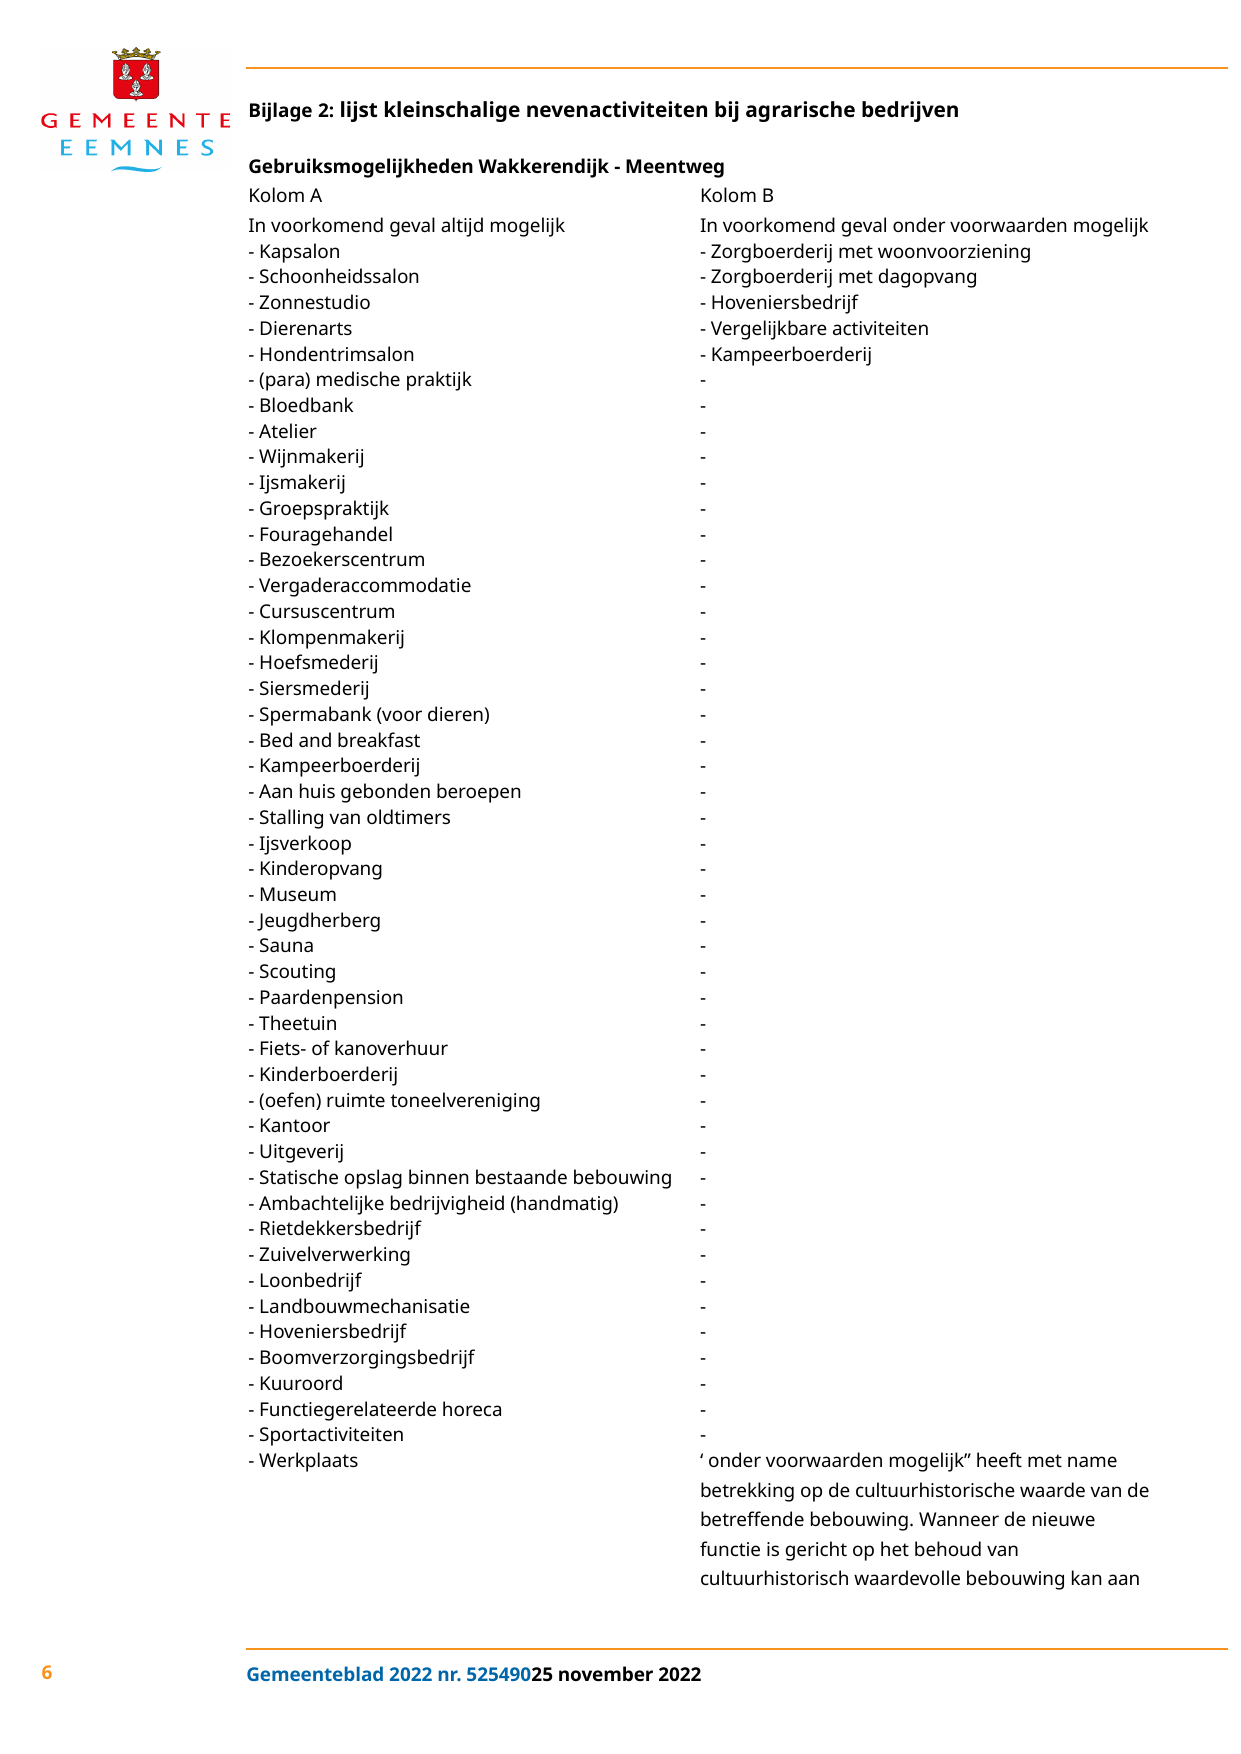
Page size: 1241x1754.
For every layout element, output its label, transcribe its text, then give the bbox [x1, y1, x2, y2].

table_cell - [700, 624, 1152, 649]
table_cell - [700, 1010, 1152, 1036]
table_cell - [700, 1164, 1152, 1190]
table_cell - Bloedbank [248, 392, 700, 418]
table_cell - [700, 1061, 1152, 1087]
table_cell - Loonbedrijf [248, 1267, 700, 1293]
table_cell - Schoonheidssalon [248, 264, 700, 289]
table_cell - Rietdekkersbedrijf [248, 1216, 700, 1241]
table_cell - [700, 547, 1152, 572]
table_cell - Fiets- of kanoverhuur [248, 1036, 700, 1061]
table_cell - Zonnestudio [248, 289, 700, 315]
table_cell - [700, 1344, 1152, 1370]
table_cell - Jeugdherberg [248, 907, 700, 933]
table_cell - [700, 418, 1152, 444]
table_cell - [700, 830, 1152, 855]
table_cell - Ijsmakerij [248, 470, 700, 495]
table_cell - [700, 495, 1152, 521]
table_cell - Sportactiviteiten [248, 1421, 700, 1447]
table_cell - (oefen) ruimte toneelvereniging [248, 1087, 700, 1113]
table_cell - Ambachtelijke bedrijvigheid (handmatig) [248, 1190, 700, 1216]
table_cell - [700, 1113, 1152, 1138]
table_cell - [700, 933, 1152, 958]
table_cell - Groepspraktijk [248, 495, 700, 521]
table_cell - Ijsverkoop [248, 830, 700, 855]
table_cell - Kinderopvang [248, 855, 700, 881]
table_cell - Functiegerelateerde horeca [248, 1396, 700, 1421]
text Bijlage 2: lijst kleinschalige nevenactiviteiten bij agrarische bedrijven [248, 95, 1152, 123]
table_cell - Boomverzorgingsbedrijf [248, 1344, 700, 1370]
table_cell - Uitgeverij [248, 1139, 700, 1164]
table_cell - (para) medische praktijk [248, 367, 700, 392]
table_cell - Kuuroord [248, 1370, 700, 1396]
text Gebruiksmogelijkheden Wakkerendijk - Meentweg [248, 153, 1152, 179]
table_cell - [700, 1241, 1152, 1267]
table_cell - [700, 1421, 1152, 1447]
table_cell - [700, 984, 1152, 1010]
table_cell - [700, 1396, 1152, 1421]
table_cell - [700, 1190, 1152, 1216]
table_cell - Zorgboerderij met dagopvang [700, 264, 1152, 289]
table_cell - [700, 444, 1152, 469]
table_cell - Aan huis gebonden beroepen [248, 778, 700, 804]
table_cell - [700, 753, 1152, 778]
table_cell - Atelier [248, 418, 700, 444]
table_cell - Siersmederij [248, 675, 700, 701]
table_cell - [700, 778, 1152, 804]
table_cell - Stalling van oldtimers [248, 804, 700, 830]
table_cell - Zuivelverwerking [248, 1241, 700, 1267]
table_cell - Sauna [248, 933, 700, 958]
table_cell - [700, 1139, 1152, 1164]
table_cell - [700, 675, 1152, 701]
table_cell - Statische opslag binnen bestaande bebouwing [248, 1164, 700, 1190]
table_cell - Vergelijkbare activiteiten [700, 315, 1152, 341]
table_cell ‘ onder voorwaarden mogelijk” heeft met name betrekking op de cultuurhistorische waarde van de betreffende bebouwing. Wanneer de nieuwe functie is gericht op het behoud van cultuurhistorisch waardevolle bebouwing kan aan [700, 1447, 1152, 1591]
table_cell - [700, 1036, 1152, 1061]
table_cell - [700, 958, 1152, 984]
table_cell - Hondentrimsalon [248, 341, 700, 367]
table_cell - [700, 521, 1152, 547]
table_cell - [700, 1267, 1152, 1293]
table_cell - [700, 598, 1152, 624]
table_cell - Landbouwmechanisatie [248, 1293, 700, 1318]
table_cell - [700, 701, 1152, 727]
table_cell - Paardenpension [248, 984, 700, 1010]
table_cell - Kinderboerderij [248, 1061, 700, 1087]
table_cell - Cursuscentrum [248, 598, 700, 624]
table_cell - [700, 573, 1152, 598]
table_cell - [700, 1319, 1152, 1344]
table_cell - Dierenarts [248, 315, 700, 341]
table_cell - Bed and breakfast [248, 727, 700, 752]
table_cell - [700, 367, 1152, 392]
table_cell - Werkplaats [248, 1447, 700, 1591]
table_cell - Hoveniersbedrijf [700, 289, 1152, 315]
table_cell - Kampeerboerderij [248, 753, 700, 778]
table_cell - Kampeerboerderij [700, 341, 1152, 367]
table_cell - [700, 1370, 1152, 1396]
table_cell - Zorgboerderij met woonvoorziening [700, 238, 1152, 264]
table_cell - [700, 470, 1152, 495]
table_cell - [700, 804, 1152, 830]
table_cell - Hoefsmederij [248, 650, 700, 675]
table_cell - Theetuin [248, 1010, 700, 1036]
table_cell - [700, 1216, 1152, 1241]
table_cell - Hoveniersbedrijf [248, 1319, 700, 1344]
table_cell - [700, 907, 1152, 933]
table_cell - Vergaderaccommodatie [248, 573, 700, 598]
table_cell - Bezoekerscentrum [248, 547, 700, 572]
table_cell - [700, 1087, 1152, 1113]
picture [41, 47, 231, 172]
table_cell - [700, 727, 1152, 752]
table_cell - Spermabank (voor dieren) [248, 701, 700, 727]
table_header Kolom A In voorkomend geval altijd mogelijk [248, 183, 700, 238]
table_cell - Museum [248, 881, 700, 907]
table_cell - Scouting [248, 958, 700, 984]
table_cell - Klompenmakerij [248, 624, 700, 649]
table_cell - [700, 392, 1152, 418]
table_cell - Wijnmakerij [248, 444, 700, 469]
table_cell - Kantoor [248, 1113, 700, 1138]
table_cell - [700, 855, 1152, 881]
table_header Kolom B In voorkomend geval onder voorwaarden mogelijk [700, 183, 1152, 238]
table_cell - [700, 1293, 1152, 1318]
table_cell - Kapsalon [248, 238, 700, 264]
table_cell - [700, 881, 1152, 907]
table_cell - Fouragehandel [248, 521, 700, 547]
table_cell - [700, 650, 1152, 675]
